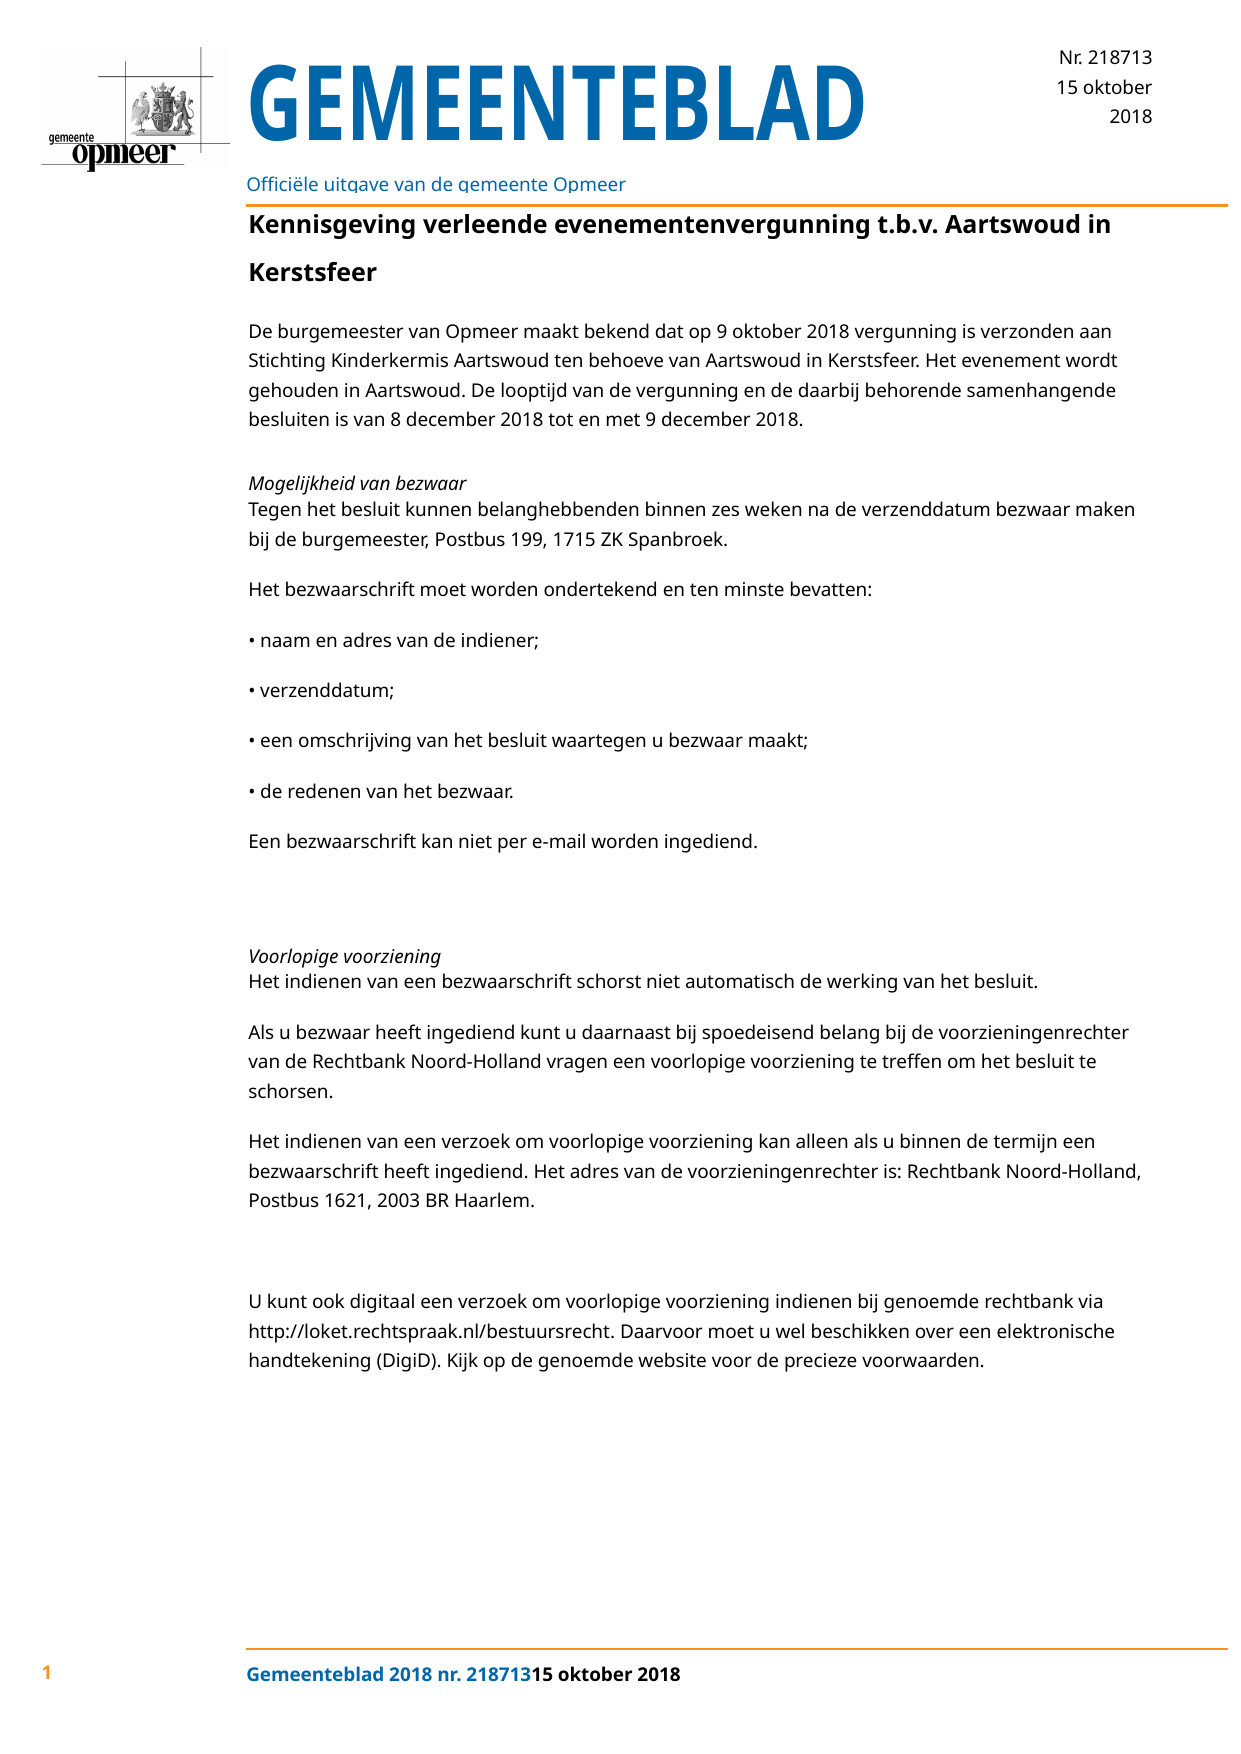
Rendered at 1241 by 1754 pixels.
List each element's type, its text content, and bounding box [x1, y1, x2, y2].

text Het bezwaarschrift moet worden ondertekend en ten minste bevatten: [248, 576, 1152, 602]
text U kunt ook digitaal een verzoek om voorlopige voorziening indienen bij genoemde rechtbank via http://loket.rechtspraak.nl/bestuursrecht. Daarvoor moet u wel beschikken over een elektronische handtekening (DigiD). Kijk op de genoemde website voor de precieze voorwaarden. [248, 1288, 1152, 1373]
text Kennisgeving verleende evenementenvergunning t.b.v. Aartswoud in Kerstsfeer [248, 207, 1152, 288]
picture [41, 47, 231, 172]
text Als u bezwaar heeft ingediend kunt u daarnaast bij spoedeisend belang bij de voorzieningenrechter van de Rechtbank Noord-Holland vragen een voorlopige voorziening te treffen om het besluit te schorsen. [248, 1019, 1152, 1104]
text Het indienen van een verzoek om voorlopige voorziening kan alleen als u binnen de termijn een bezwaarschrift heeft ingediend. Het adres van de voorzieningenrechter is: Rechtbank Noord-Holland, Postbus 1621, 2003 BR Haarlem. [248, 1128, 1152, 1213]
text • verzenddatum; [248, 677, 1152, 703]
text Voorlopige voorziening [248, 943, 1152, 968]
text De burgemeester van Opmeer maakt bekend dat op 9 oktober 2018 vergunning is verzonden aan Stichting Kinderkermis Aartswoud ten behoeve van Aartswoud in Kerstsfeer. Het evenement wordt gehouden in Aartswoud. De looptijd van de vergunning en de daarbij behorende samenhangende besluiten is van 8 december 2018 tot en met 9 december 2018. [248, 318, 1152, 432]
text Een bezwaarschrift kan niet per e-mail worden ingediend. [248, 828, 1152, 854]
text Het indienen van een bezwaarschrift schorst niet automatisch de werking van het besluit. [248, 968, 1152, 994]
text Tegen het besluit kunnen belanghebbenden binnen zes weken na de verzenddatum bezwaar maken bij de burgemeester, Postbus 199, 1715 ZK Spanbroek. [248, 496, 1152, 552]
text • naam en adres van de indiener; [248, 627, 1152, 652]
text • een omschrijving van het besluit waartegen u bezwaar maakt; [248, 728, 1152, 753]
text Mogelijkheid van bezwaar [248, 471, 1152, 496]
text • de redenen van het bezwaar. [248, 778, 1152, 804]
